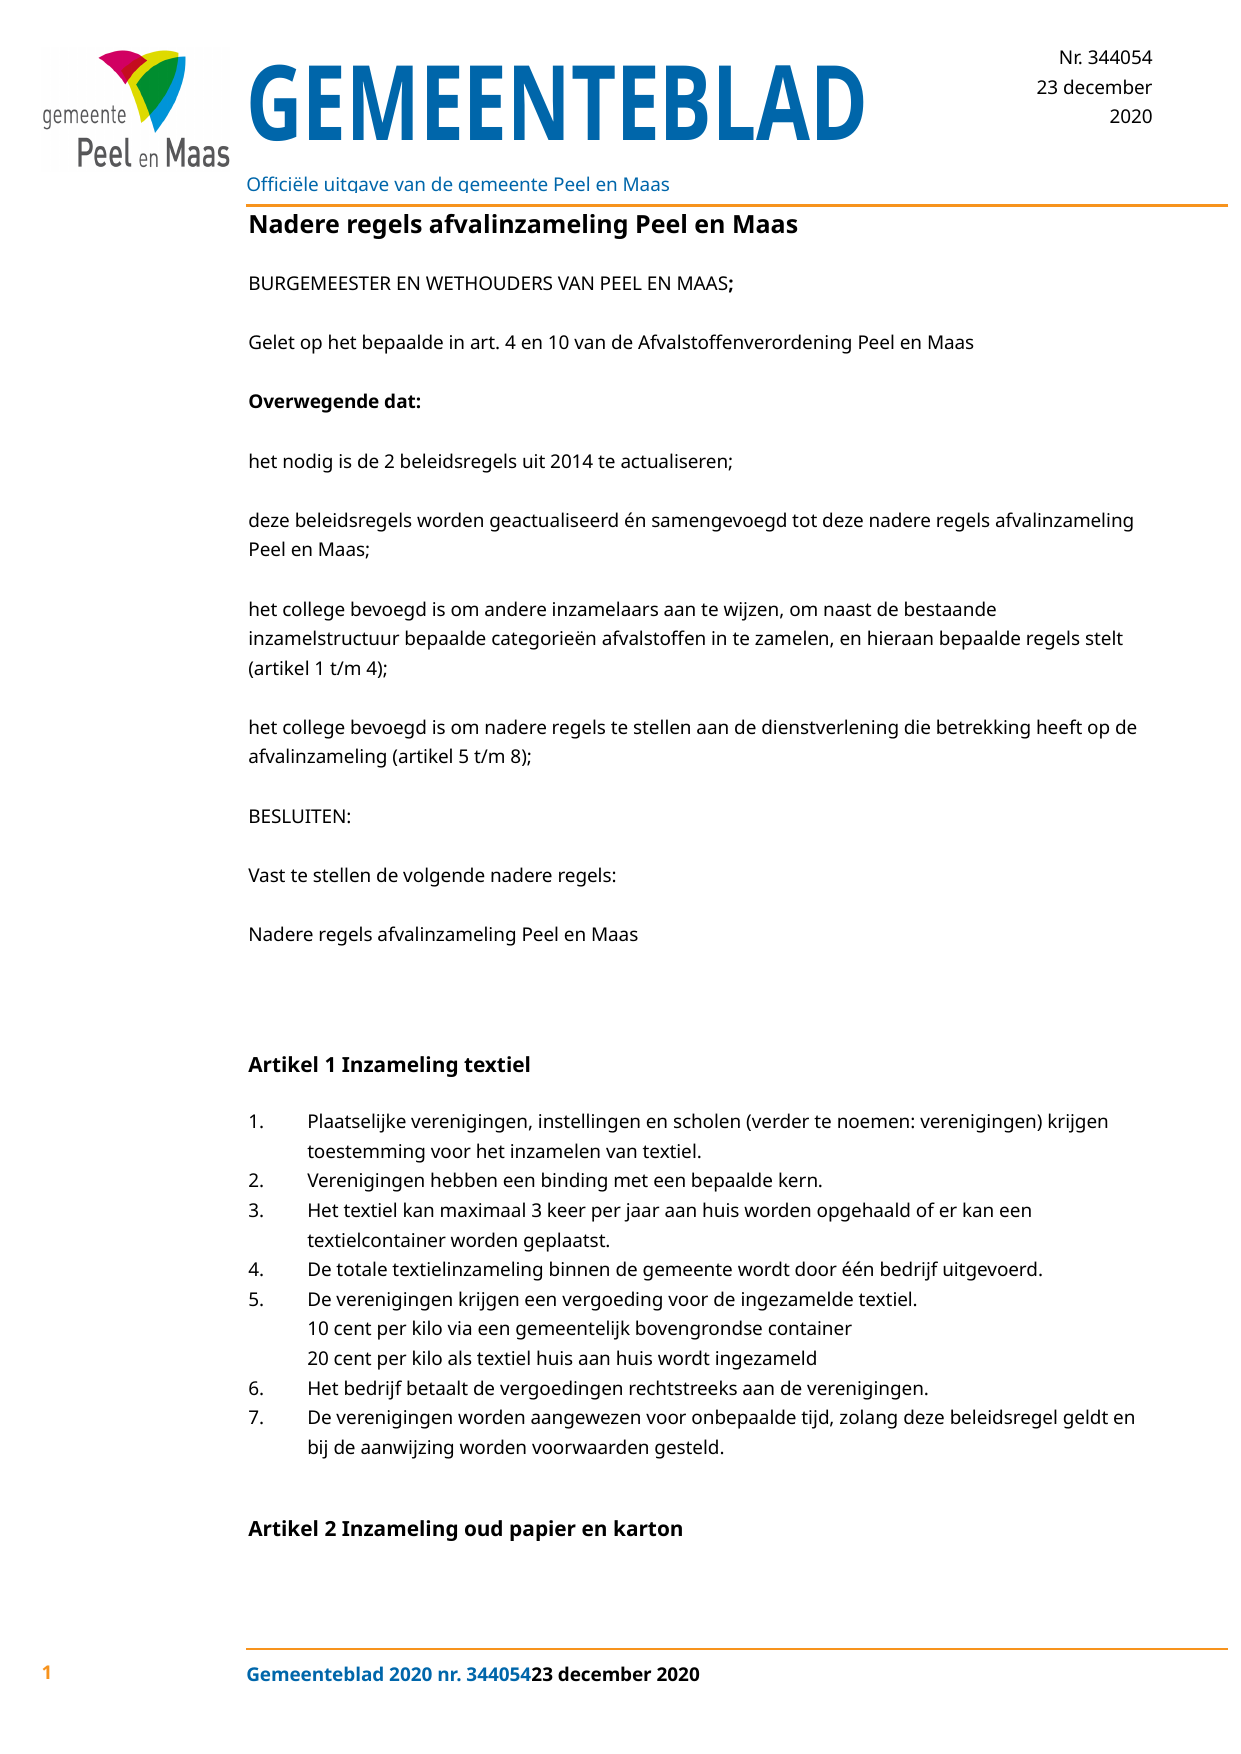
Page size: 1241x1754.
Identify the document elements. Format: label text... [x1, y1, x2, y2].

list 20 cent per kilo als textiel huis aan huis wordt ingezameld [248, 1345, 1152, 1371]
list De verenigingen krijgen een vergoeding voor de ingezamelde textiel. [248, 1286, 1152, 1312]
text Artikel 2 Inzameling oud papier en karton [248, 1514, 1152, 1542]
text deze beleidsregels worden geactualiseerd én samengevoegd tot deze nadere regels afvalinzameling Peel en Maas; [248, 507, 1152, 562]
text BURGEMEESTER EN WETHOUDERS VAN PEEL EN MAAS; [248, 270, 1152, 296]
text Nadere regels afvalinzameling Peel en Maas [248, 921, 1152, 947]
list Het textiel kan maximaal 3 keer per jaar aan huis worden opgehaald of er kan een textielcontainer worden geplaatst. [248, 1197, 1152, 1252]
text BESLUITEN: [248, 803, 1152, 828]
list De verenigingen worden aangewezen voor onbepaalde tijd, zolang deze beleidsregel geldt en bij de aanwijzing worden voorwaarden gesteld. [248, 1404, 1152, 1459]
text Artikel 1 Inzameling textiel [248, 1050, 1152, 1079]
text Gelet op het bepaalde in art. 4 en 10 van de Afvalstoffenverordening Peel en Maas [248, 329, 1152, 355]
list Het bedrijf betaalt de vergoedingen rechtstreeks aan de verenigingen. [248, 1375, 1152, 1400]
list 10 cent per kilo via een gemeentelijk bovengrondse container [248, 1316, 1152, 1341]
text Nadere regels afvalinzameling Peel en Maas [248, 207, 1152, 241]
list Plaatselijke verenigingen, instellingen en scholen (verder te noemen: verenigingen) krijgen toestemming voor het inzamelen van textiel. [248, 1108, 1152, 1164]
text Vast te stellen de volgende nadere regels: [248, 862, 1152, 888]
text Overwegende dat: [248, 389, 1152, 414]
text het college bevoegd is om nadere regels te stellen aan de dienstverlening die betrekking heeft op de afvalinzameling (artikel 5 t/m 8); [248, 714, 1152, 769]
list Verenigingen hebben een binding met een bepaalde kern. [248, 1168, 1152, 1193]
text het nodig is de 2 beleidsregels uit 2014 te actualiseren; [248, 448, 1152, 473]
list De totale textielinzameling binnen de gemeente wordt door één bedrijf uitgevoerd. [248, 1256, 1152, 1282]
picture [41, 47, 231, 172]
text het college bevoegd is om andere inzamelaars aan te wijzen, om naast de bestaande inzamelstructuur bepaalde categorieën afvalstoffen in te zamelen, en hieraan bepaalde regels stelt (artikel 1 t/m 4); [248, 596, 1152, 681]
